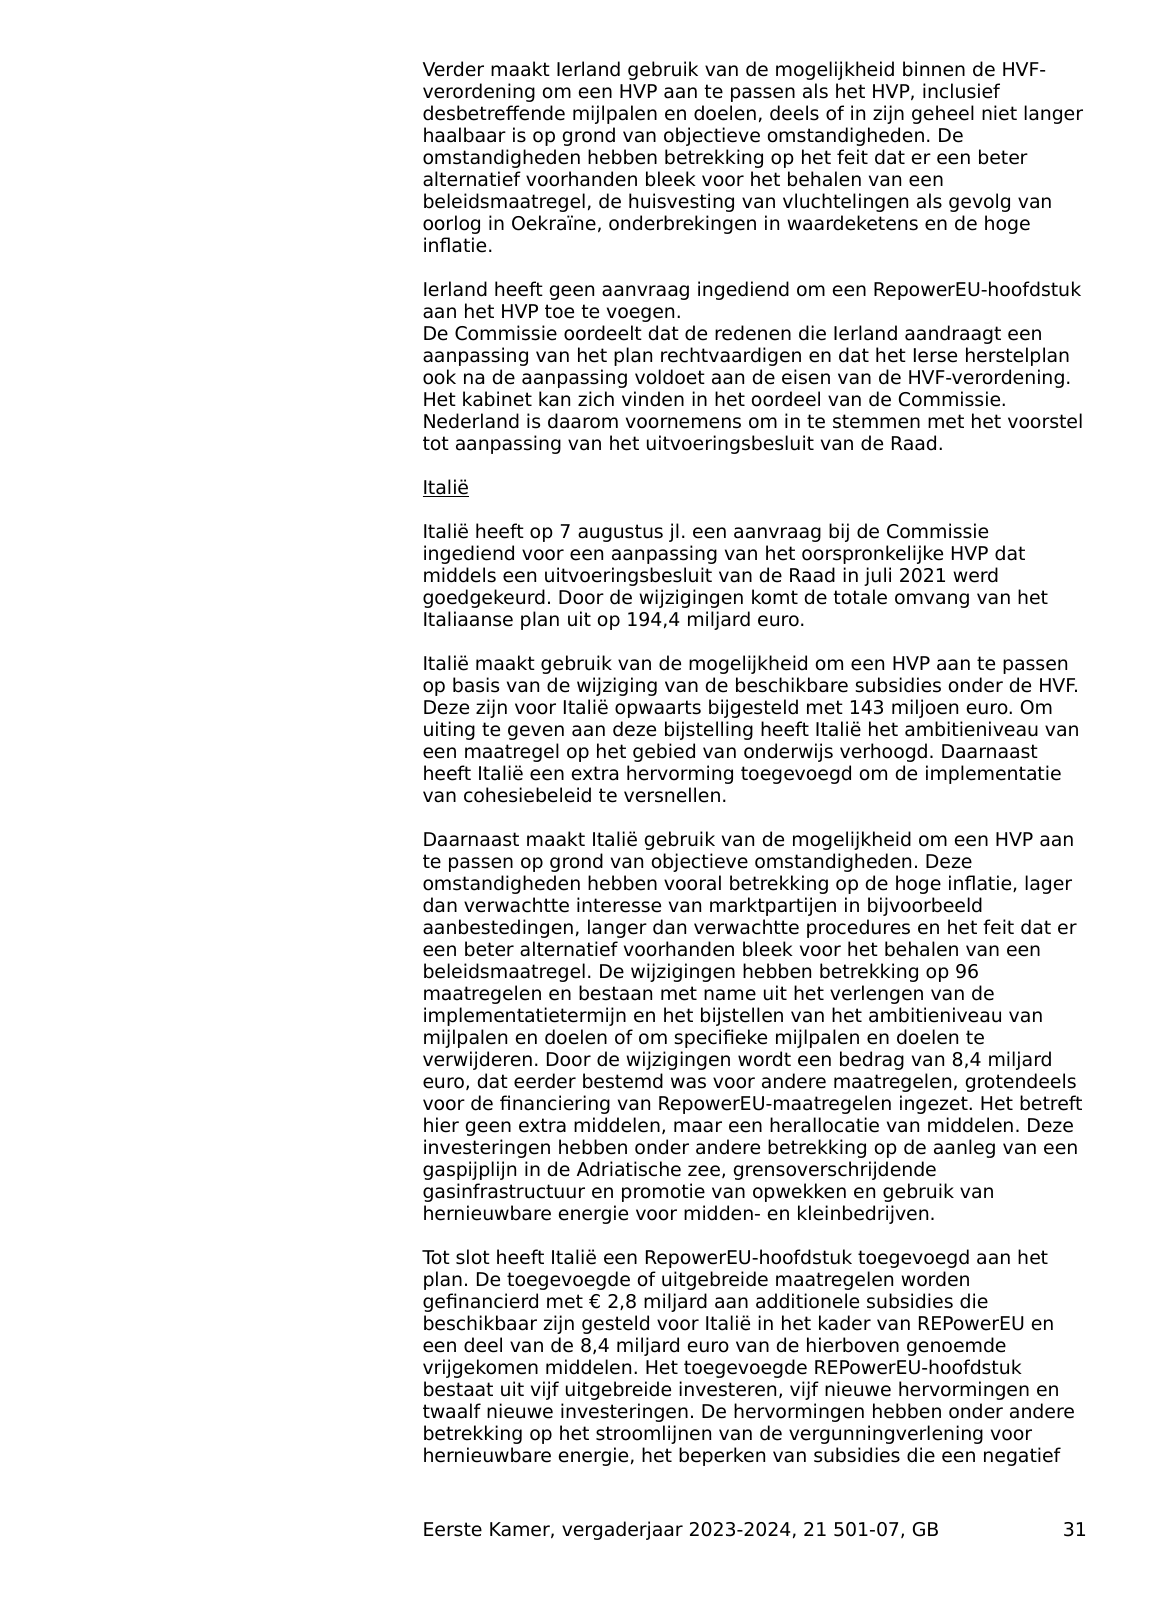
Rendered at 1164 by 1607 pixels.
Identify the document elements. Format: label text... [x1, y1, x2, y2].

text Verder maakt Ierland gebruik van de mogelijkheid binnen de HVF-verordening om een HVP aan te passen als het HVP, inclusief desbetreffende mijlpalen en doelen, deels of in zijn geheel niet langer haalbaar is op grond van objectieve omstandigheden. De omstandigheden hebben betrekking op het feit dat er een beter alternatief voorhanden bleek voor het behalen van een beleidsmaatregel, de huisvesting van vluchtelingen als gevolg van oorlog in Oekraïne, onderbrekingen in waardeketens en de hoge inflatie. [422, 59, 1087, 257]
text Italië maakt gebruik van de mogelijkheid om een HVP aan te passen op basis van de wijziging van de beschikbare subsidies onder de HVF. Deze zijn voor Italië opwaarts bijgesteld met 143 miljoen euro. Om uiting te geven aan deze bijstelling heeft Italië het ambitieniveau van een maatregel op het gebied van onderwijs verhoogd. Daarnaast heeft Italië een extra hervorming toegevoegd om de implementatie van cohesiebeleid te versnellen. [422, 653, 1087, 807]
text De Commissie oordeelt dat de redenen die Ierland aandraagt een aanpassing van het plan rechtvaardigen en dat het Ierse herstelplan ook na de aanpassing voldoet aan de eisen van de HVF-verordening. Het kabinet kan zich vinden in het oordeel van de Commissie. Nederland is daarom voornemens om in te stemmen met het voorstel tot aanpassing van het uitvoeringsbesluit van de Raad. [422, 323, 1087, 455]
text Daarnaast maakt Italië gebruik van de mogelijkheid om een HVP aan te passen op grond van objectieve omstandigheden. Deze omstandigheden hebben vooral betrekking op de hoge inflatie, lager dan verwachtte interesse van marktpartijen in bijvoorbeeld aanbestedingen, langer dan verwachtte procedures en het feit dat er een beter alternatief voorhanden bleek voor het behalen van een beleidsmaatregel. De wijzigingen hebben betrekking op 96 maatregelen en bestaan met name uit het verlengen van de implementatietermijn en het bijstellen van het ambitieniveau van mijlpalen en doelen of om specifieke mijlpalen en doelen te verwijderen. Door de wijzigingen wordt een bedrag van 8,4 miljard euro, dat eerder bestemd was voor andere maatregelen, grotendeels voor de financiering van RepowerEU-maatregelen ingezet. Het betreft hier geen extra middelen, maar een herallocatie van middelen. Deze investeringen hebben onder andere betrekking op de aanleg van een gaspijplijn in de Adriatische zee, grensoverschrijdende gasinfrastructuur en promotie van opwekken en gebruik van hernieuwbare energie voor midden- en kleinbedrijven. [422, 829, 1087, 1225]
text Ierland heeft geen aanvraag ingediend om een RepowerEU-hoofdstuk aan het HVP toe te voegen. [422, 279, 1087, 323]
subtitle Italië [422, 477, 1087, 499]
text Tot slot heeft Italië een RepowerEU-hoofdstuk toegevoegd aan het plan. De toegevoegde of uitgebreide maatregelen worden gefinancierd met € 2,8 miljard aan additionele subsidies die beschikbaar zijn gesteld voor Italië in het kader van REPowerEU en een deel van de 8,4 miljard euro van de hierboven genoemde vrijgekomen middelen. Het toegevoegde REPowerEU-hoofdstuk bestaat uit vijf uitgebreide investeren, vijf nieuwe hervormingen en twaalf nieuwe investeringen. De hervormingen hebben onder andere betrekking op het stroomlijnen van de vergunningverlening voor hernieuwbare energie, het beperken van subsidies die een negatief [422, 1247, 1087, 1467]
text Italië heeft op 7 augustus jl. een aanvraag bij de Commissie ingediend voor een aanpassing van het oorspronkelijke HVP dat middels een uitvoeringsbesluit van de Raad in juli 2021 werd goedgekeurd. Door de wijzigingen komt de totale omvang van het Italiaanse plan uit op 194,4 miljard euro. [422, 521, 1087, 631]
